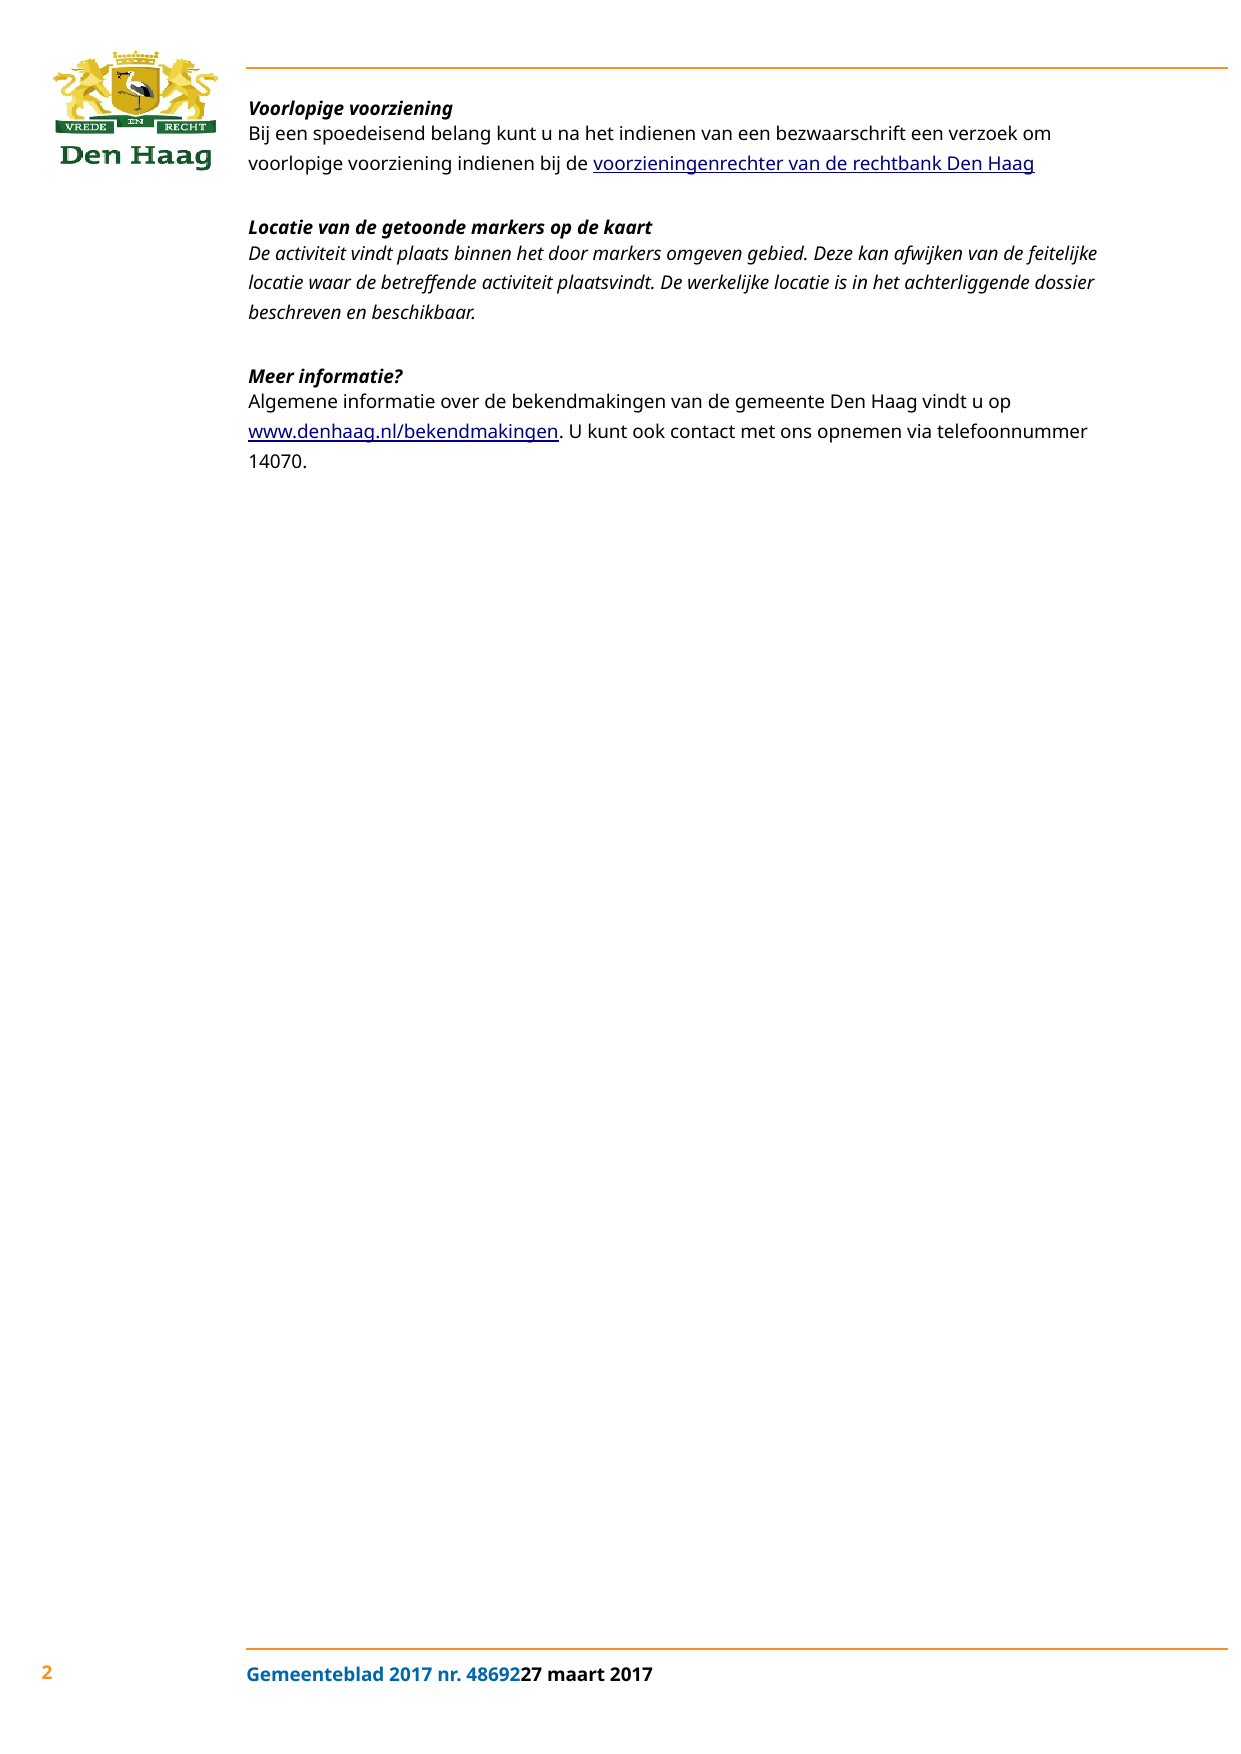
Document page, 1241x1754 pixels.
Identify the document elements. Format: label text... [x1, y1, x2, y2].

picture [41, 47, 231, 172]
text Voorlopige voorziening [248, 95, 1152, 121]
text De activiteit vindt plaats binnen het door markers omgeven gebied. Deze kan afwijken van de feitelijke locatie waar de betreffende activiteit plaatsvindt. De werkelijke locatie is in het achterliggende dossier beschreven en beschikbaar. [248, 240, 1152, 325]
text Meer informatie? [248, 363, 1152, 389]
text Algemene informatie over de bekendmakingen van de gemeente Den Haag vindt u op www.denhaag.nl/bekendmakingen. U kunt ook contact met ons opnemen via telefoonnummer 14070. [248, 389, 1152, 473]
text Bij een spoedeisend belang kunt u na het indienen van een bezwaarschrift een verzoek om voorlopige voorziening indienen bij de voorzieningenrechter van de rechtbank Den Haag [248, 121, 1152, 176]
text Locatie van de getoonde markers op de kaart [248, 214, 1152, 240]
